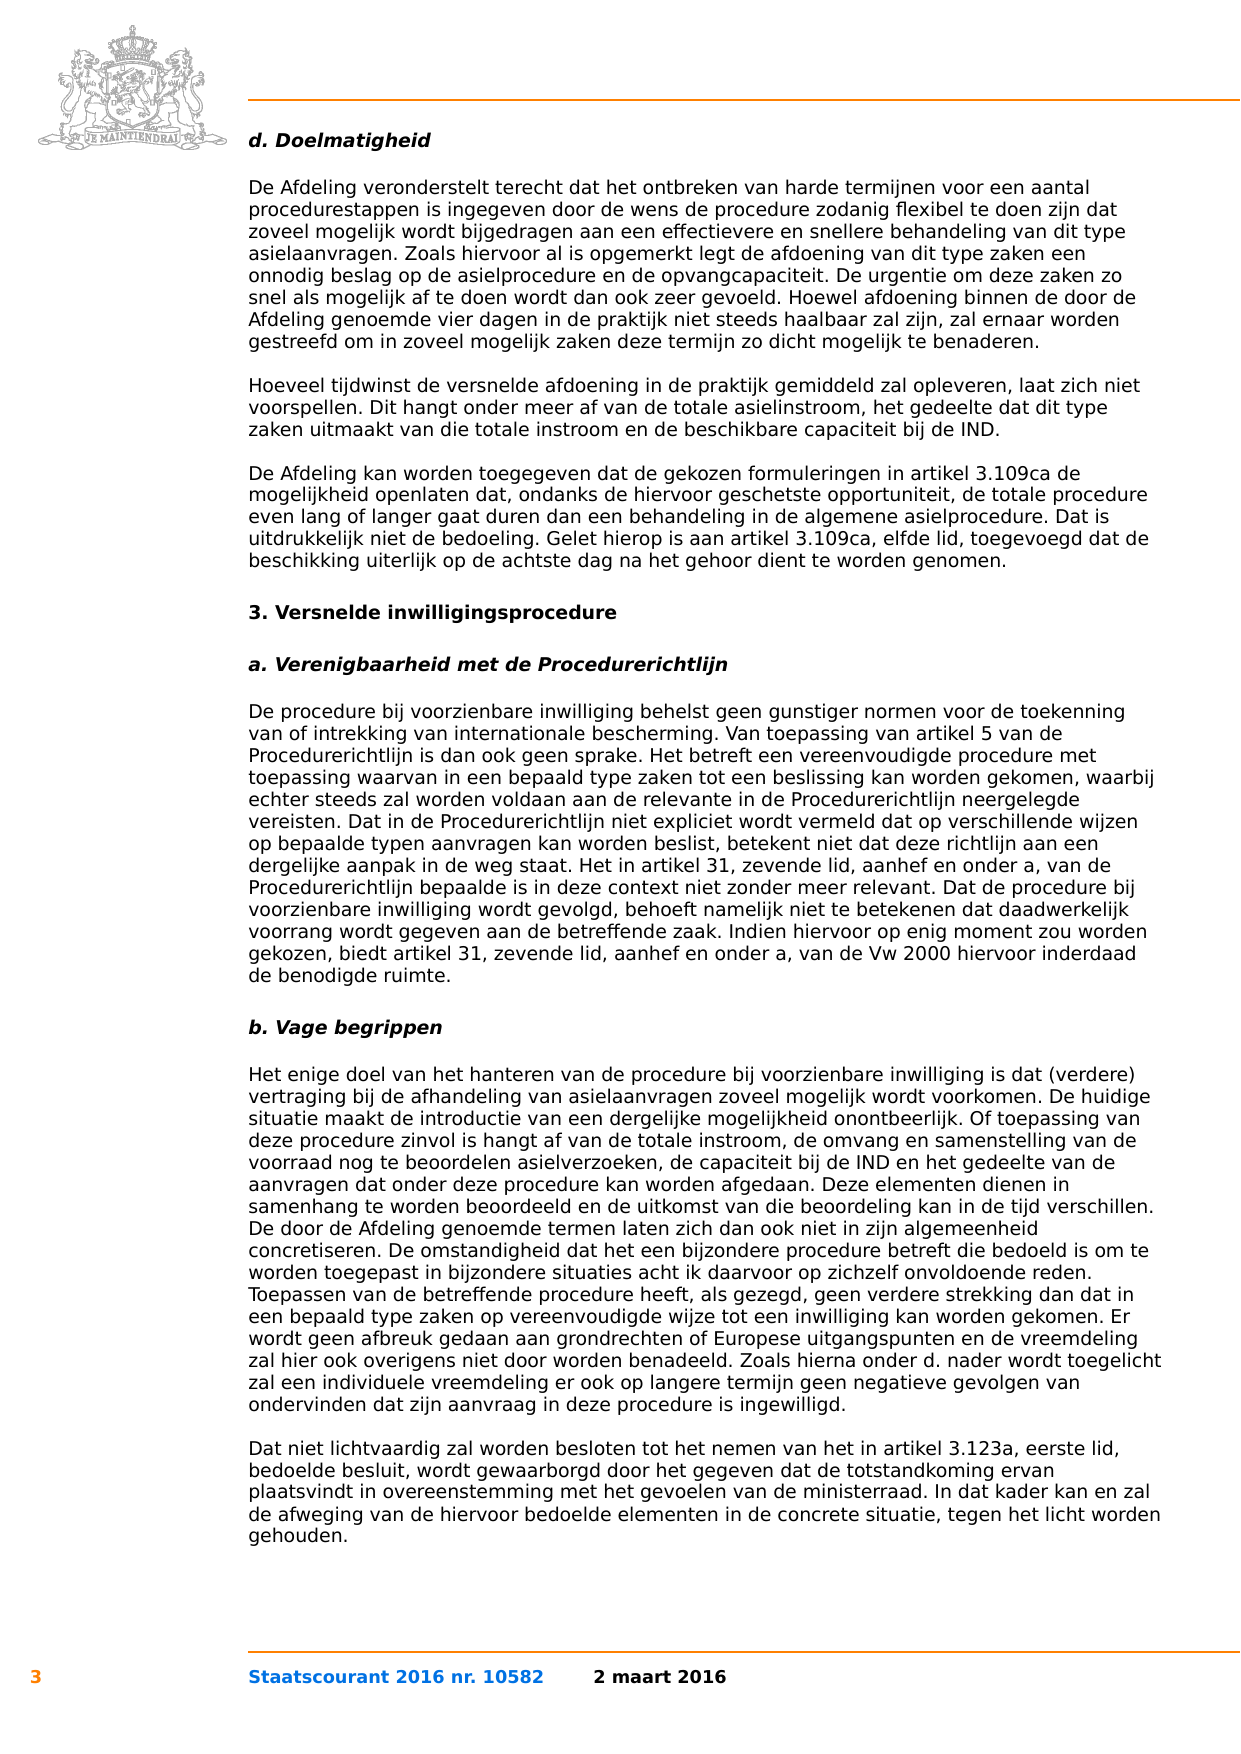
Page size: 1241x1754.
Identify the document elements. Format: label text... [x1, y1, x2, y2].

text Het enige doel van het hanteren van de procedure bij voorzienbare inwilliging is dat (verdere) vertraging bij de afhandeling van asielaanvragen zoveel mogelijk wordt voorkomen. De huidige situatie maakt de introductie van een dergelijke mogelijkheid onontbeerlijk. Of toepassing van deze procedure zinvol is hangt af van de totale instroom, de omvang en samenstelling van de voorraad nog te beoordelen asielverzoeken, de capaciteit bij de IND en het gedeelte van de aanvragen dat onder deze procedure kan worden afgedaan. Deze elementen dienen in samenhang te worden beoordeeld en de uitkomst van die beoordeling kan in de tijd verschillen. De door de Afdeling genoemde termen laten zich dan ook niet in zijn algemeenheid concretiseren. De omstandigheid dat het een bijzondere procedure betreft die bedoeld is om te worden toegepast in bijzondere situaties acht ik daarvoor op zichzelf onvoldoende reden. Toepassen van de betreffende procedure heeft, als gezegd, geen verdere strekking dan dat in een bepaald type zaken op vereenvoudigde wijze tot een inwilliging kan worden gekomen. Er wordt geen afbreuk gedaan aan grondrechten of Europese uitgangspunten en de vreemdeling zal hier ook overigens niet door worden benadeeld. Zoals hierna onder d. nader wordt toegelicht zal een individuele vreemdeling er ook op langere termijn geen negatieve gevolgen van ondervinden dat zijn aanvraag in deze procedure is ingewilligd. [248, 1064, 1163, 1416]
subtitle 3. Versnelde inwilligingsprocedure [248, 602, 1163, 624]
subtitle a. Verenigbaarheid met de Procedurerichtlijn [248, 654, 1163, 676]
subtitle b. Vage begrippen [248, 1017, 1163, 1039]
picture [38, 25, 227, 150]
text De procedure bij voorzienbare inwilliging behelst geen gunstiger normen voor de toekenning van of intrekking van internationale bescherming. Van toepassing van artikel 5 van de Procedurerichtlijn is dan ook geen sprake. Het betreft een vereenvoudigde procedure met toepassing waarvan in een bepaald type zaken tot een beslissing kan worden gekomen, waarbij echter steeds zal worden voldaan aan de relevante in de Procedurerichtlijn neergelegde vereisten. Dat in de Procedurerichtlijn niet expliciet wordt vermeld dat op verschillende wijzen op bepaalde typen aanvragen kan worden beslist, betekent niet dat deze richtlijn aan een dergelijke aanpak in de weg staat. Het in artikel 31, zevende lid, aanhef en onder a, van de Procedurerichtlijn bepaalde is in deze context niet zonder meer relevant. Dat de procedure bij voorzienbare inwilliging wordt gevolgd, behoeft namelijk niet te betekenen dat daadwerkelijk voorrang wordt gegeven aan de betreffende zaak. Indien hiervoor op enig moment zou worden gekozen, biedt artikel 31, zevende lid, aanhef en onder a, van de Vw 2000 hiervoor inderdaad de benodigde ruimte. [248, 701, 1163, 987]
text De Afdeling veronderstelt terecht dat het ontbreken van harde termijnen voor een aantal procedurestappen is ingegeven door de wens de procedure zodanig flexibel te doen zijn dat zoveel mogelijk wordt bijgedragen aan een effectievere en snellere behandeling van dit type asielaanvragen. Zoals hiervoor al is opgemerkt legt de afdoening van dit type zaken een onnodig beslag op de asielprocedure en de opvangcapaciteit. De urgentie om deze zaken zo snel als mogelijk af te doen wordt dan ook zeer gevoeld. Hoewel afdoening binnen de door de Afdeling genoemde vier dagen in de praktijk niet steeds haalbaar zal zijn, zal ernaar worden gestreefd om in zoveel mogelijk zaken deze termijn zo dicht mogelijk te benaderen. [248, 177, 1163, 353]
subtitle d. Doelmatigheid [248, 130, 1163, 152]
text De Afdeling kan worden toegegeven dat de gekozen formuleringen in artikel 3.109ca de mogelijkheid openlaten dat, ondanks de hiervoor geschetste opportuniteit, de totale procedure even lang of langer gaat duren dan een behandeling in de algemene asielprocedure. Dat is uitdrukkelijk niet de bedoeling. Gelet hierop is aan artikel 3.109ca, elfde lid, toegevoegd dat de beschikking uiterlijk op de achtste dag na het gehoor dient te worden genomen. [248, 462, 1163, 572]
text Hoeveel tijdwinst de versnelde afdoening in de praktijk gemiddeld zal opleveren, laat zich niet voorspellen. Dit hangt onder meer af van de totale asielinstroom, het gedeelte dat dit type zaken uitmaakt van die totale instroom en de beschikbare capaciteit bij de IND. [248, 374, 1163, 441]
text Dat niet lichtvaardig zal worden besloten tot het nemen van het in artikel 3.123a, eerste lid, bedoelde besluit, wordt gewaarborgd door het gegeven dat de totstandkoming ervan plaatsvindt in overeenstemming met het gevoelen van de ministerraad. In dat kader kan en zal de afweging van de hiervoor bedoelde elementen in de concrete situatie, tegen het licht worden gehouden. [248, 1437, 1163, 1547]
